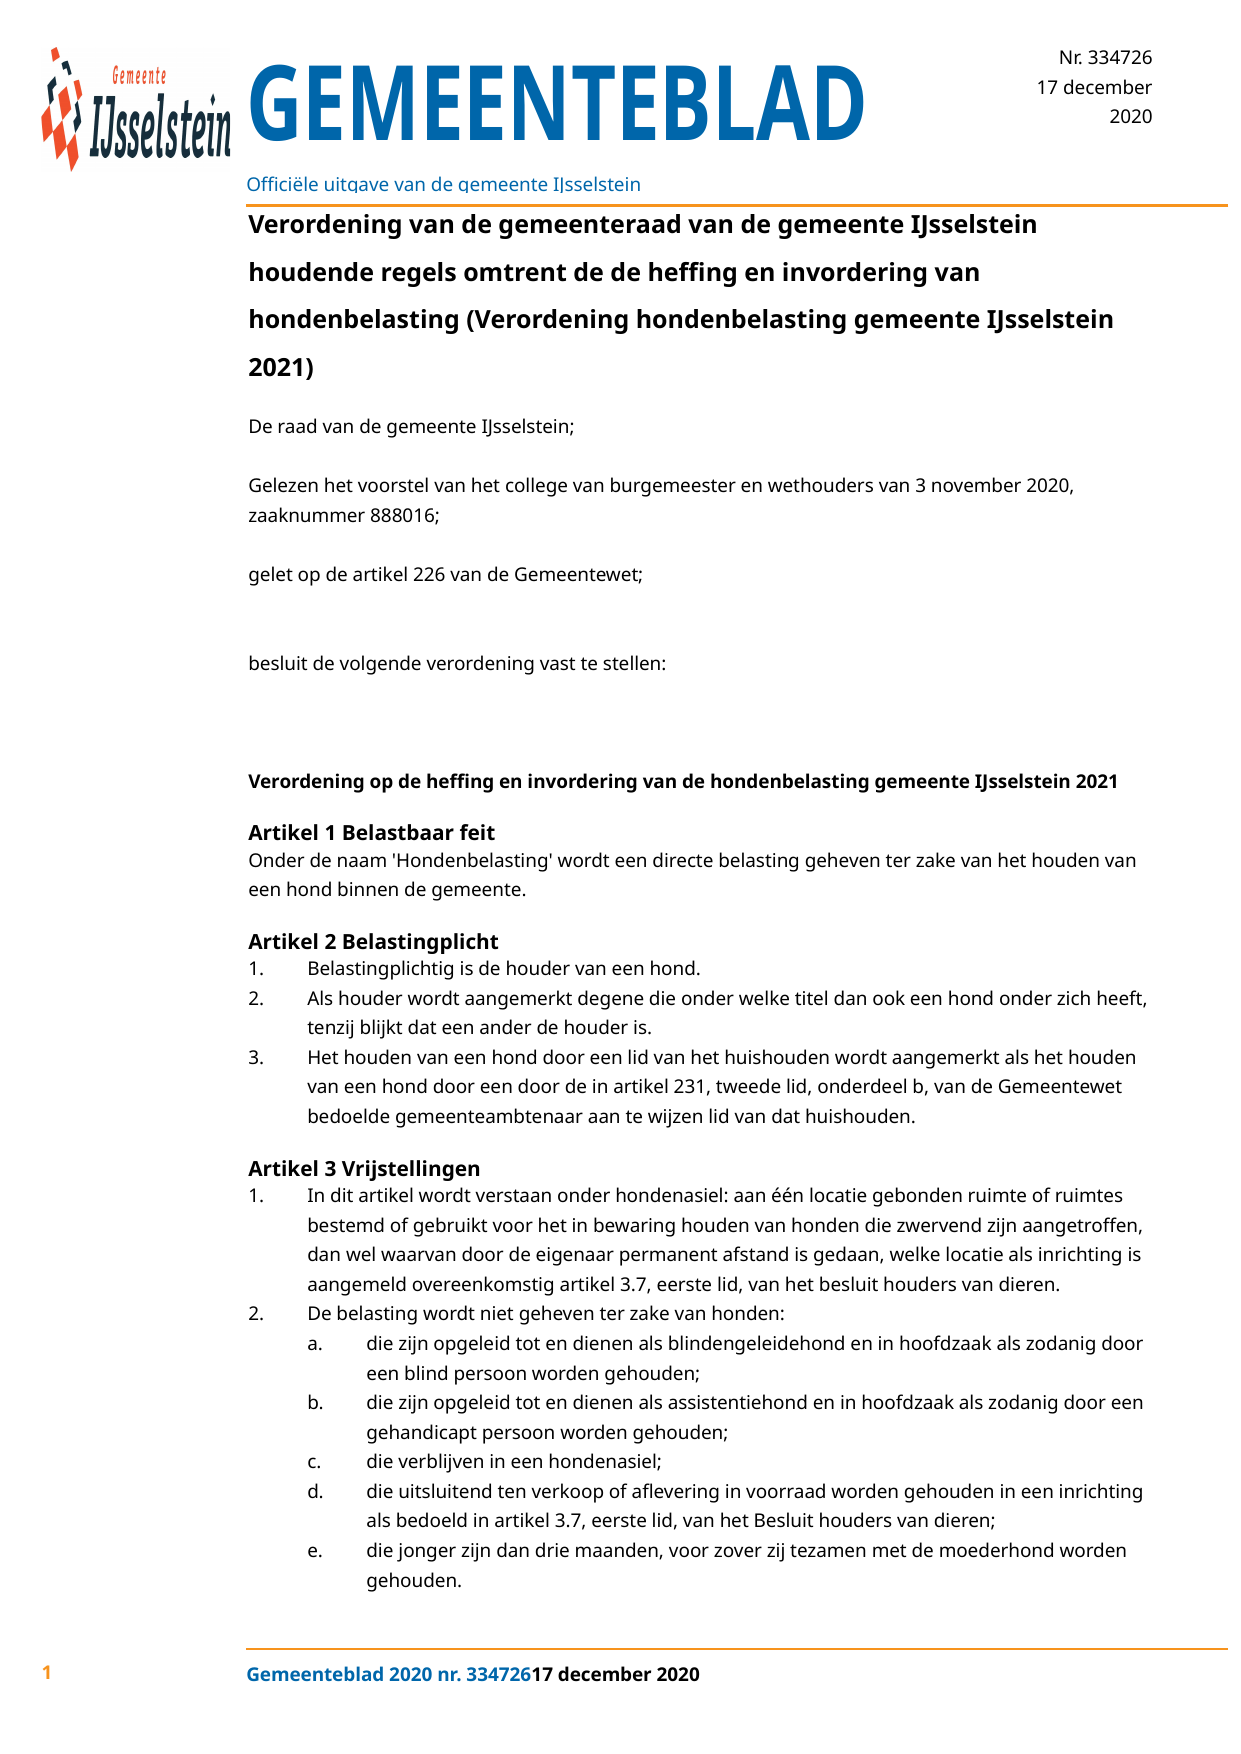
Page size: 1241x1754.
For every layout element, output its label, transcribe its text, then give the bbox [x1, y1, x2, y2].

text Artikel 3 Vrijstellingen [248, 1154, 1152, 1182]
text De raad van de gemeente IJsselstein; [248, 413, 1152, 439]
text Artikel 2 Belastingplicht [248, 927, 1152, 955]
text Artikel 1 Belastbaar feit [248, 818, 1152, 847]
picture [41, 47, 231, 172]
list die uitsluitend ten verkoop of aflevering in voorraad worden gehouden in een inrichting als bedoeld in artikel 3.7, eerste lid, van het Besluit houders van dieren; [307, 1478, 1152, 1533]
text gelet op de artikel 226 van de Gemeentewet; [248, 561, 1152, 587]
list Het houden van een hond door een lid van het huishouden wordt aangemerkt als het houden van een hond door een door de in artikel 231, tweede lid, onderdeel b, van de Gemeentewet bedoelde gemeenteambtenaar aan te wijzen lid van dat huishouden. [248, 1044, 1152, 1129]
list die verblijven in een hondenasiel; [307, 1448, 1152, 1474]
text Verordening van de gemeenteraad van de gemeente IJsselstein houdende regels omtrent de de heffing en invordering van hondenbelasting (Verordening hondenbelasting gemeente IJsselstein 2021) [248, 207, 1152, 384]
text besluit de volgende verordening vast te stellen: [248, 650, 1152, 676]
list In dit artikel wordt verstaan onder hondenasiel: aan één locatie gebonden ruimte of ruimtes bestemd of gebruikt voor het in bewaring houden van honden die zwervend zijn aangetroffen, dan wel waarvan door de eigenaar permanent afstand is gedaan, welke locatie als inrichting is aangemeld overeenkomstig artikel 3.7, eerste lid, van het besluit houders van dieren. [248, 1182, 1152, 1297]
list Belastingplichtig is de houder van een hond. [248, 955, 1152, 981]
list die zijn opgeleid tot en dienen als blindengeleidehond en in hoofdzaak als zodanig door een blind persoon worden gehouden; [307, 1330, 1152, 1385]
text Onder de naam 'Hondenbelasting' wordt een directe belasting geheven ter zake van het houden van een hond binnen de gemeente. [248, 847, 1152, 902]
list De belasting wordt niet geheven ter zake van honden: [248, 1301, 1152, 1326]
text Verordening op de heffing en invordering van de hondenbelasting gemeente IJsselstein 2021 [248, 768, 1152, 794]
list die zijn opgeleid tot en dienen als assistentiehond en in hoofdzaak als zodanig door een gehandicapt persoon worden gehouden; [307, 1389, 1152, 1444]
list die jonger zijn dan drie maanden, voor zover zij tezamen met de moederhond worden gehouden. [307, 1537, 1152, 1592]
list Als houder wordt aangemerkt degene die onder welke titel dan ook een hond onder zich heeft, tenzij blijkt dat een ander de houder is. [248, 985, 1152, 1040]
text Gelezen het voorstel van het college van burgemeester en wethouders van 3 november 2020, zaaknummer 888016; [248, 472, 1152, 528]
